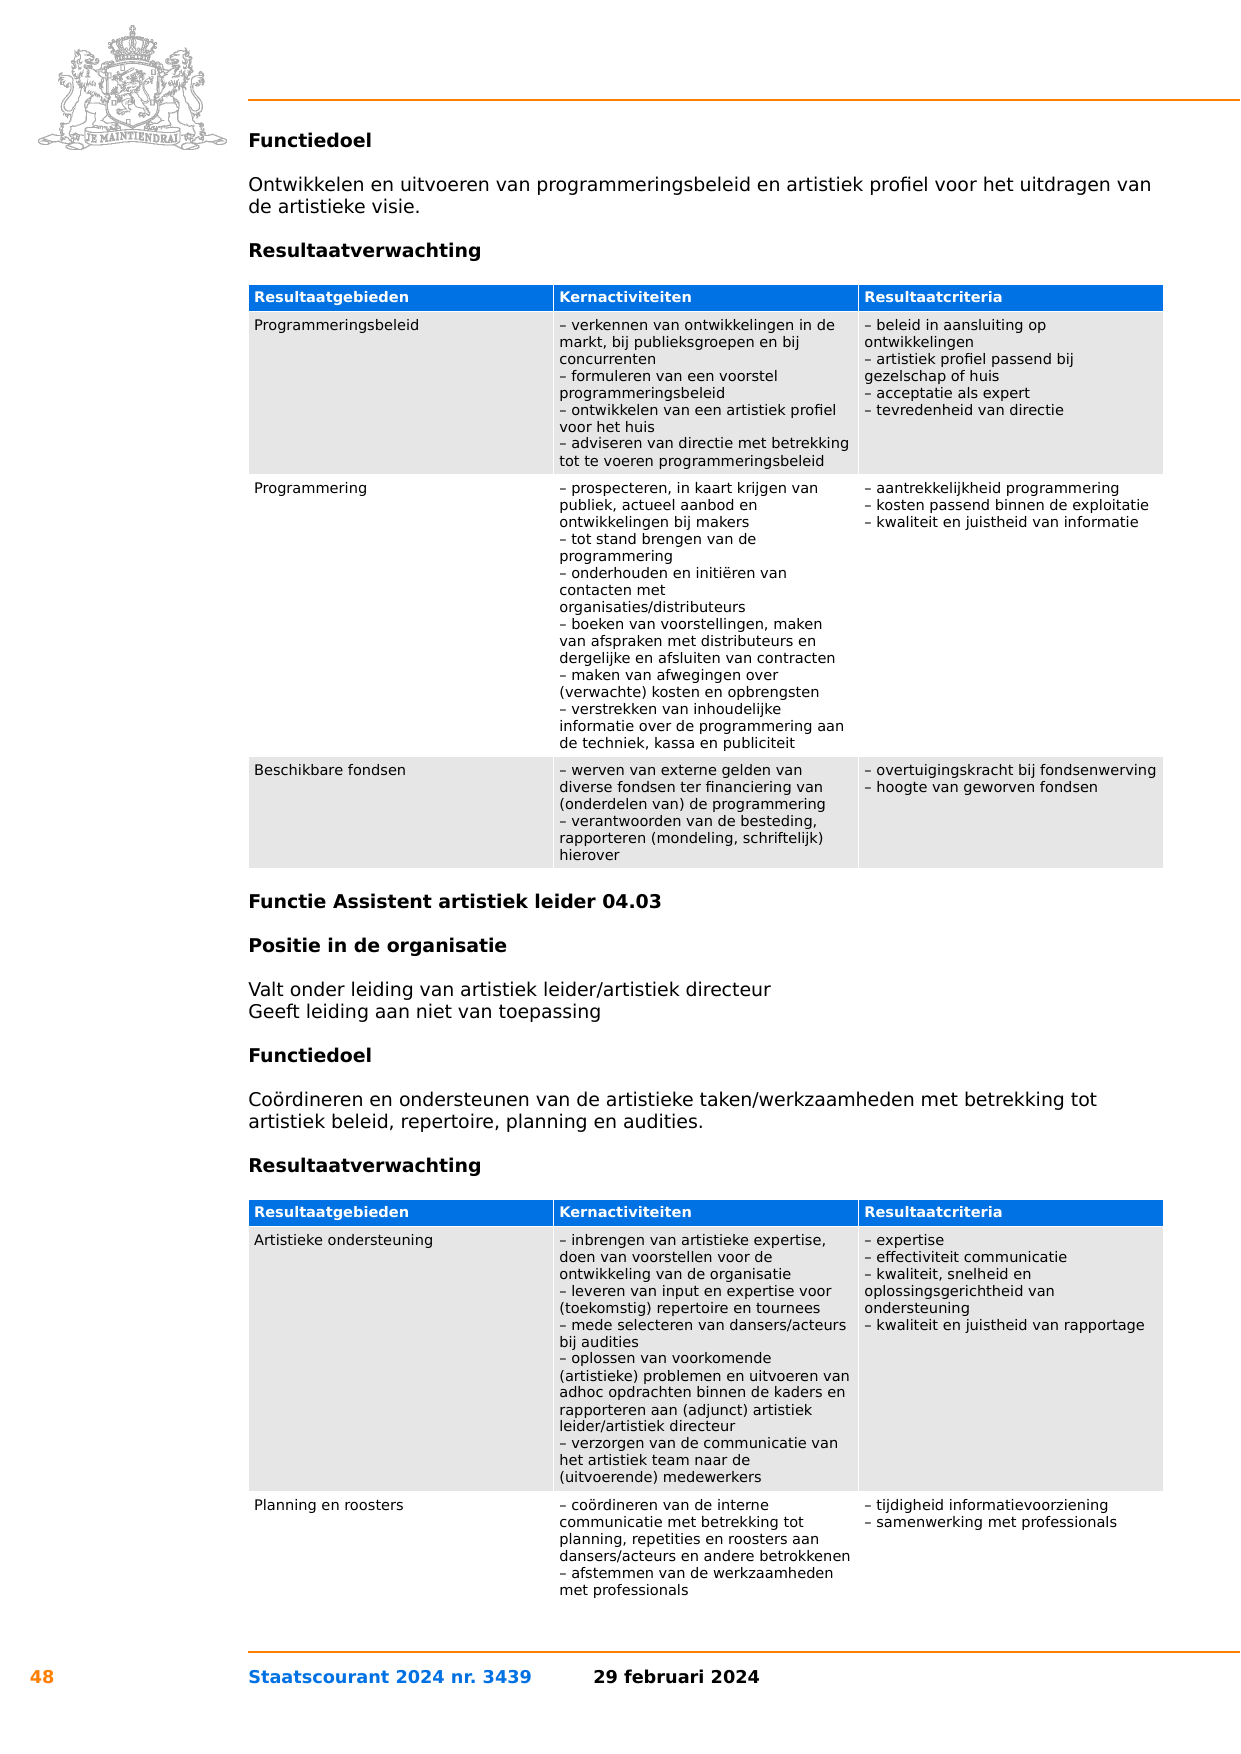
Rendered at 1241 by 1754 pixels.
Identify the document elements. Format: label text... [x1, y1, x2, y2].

table_cell – coördineren van de interne communicatie met betrekking tot planning, repetities en roosters aan dansers/acteurs en andere betrokkenen – afstemmen van de werkzaamheden met professionals [554, 1492, 858, 1603]
subtitle Functie Assistent artistiek leider 04.03 [248, 891, 1163, 913]
table_header Resultaatcriteria [859, 1200, 1163, 1226]
table_cell – overtuigingskracht bij fondsenwerving – hoogte van geworven fondsen [859, 757, 1163, 868]
subtitle Resultaatverwachting [248, 1154, 1163, 1177]
table_cell – prospecteren, in kaart krijgen van publiek, actueel aanbod en ontwikkelingen bij makers – tot stand brengen van de programmering – onderhouden en initiëren van contacten met organisaties/distributeurs – boeken van voorstellingen, maken van afspraken met distributeurs en dergelijke en afsluiten van contracten – maken van afwegingen over (verwachte) kosten en opbrengsten – verstrekken van inhoudelijke informatie over de programmering aan de techniek, kassa en publiciteit [554, 475, 858, 756]
subtitle Positie in de organisatie [248, 935, 1163, 957]
table_cell – inbrengen van artistieke expertise, doen van voorstellen voor de ontwikkeling van de organisatie – leveren van input en expertise voor (toekomstig) repertoire en tournees – mede selecteren van dansers/acteurs bij audities – oplossen van voorkomende (artistieke) problemen en uitvoeren van adhoc opdrachten binnen de kaders en rapporteren aan (adjunct) artistiek leider/artistiek directeur – verzorgen van de communicatie van het artistiek team naar de (uitvoerende) medewerkers [554, 1227, 858, 1491]
text Geeft leiding aan niet van toepassing [248, 1001, 1163, 1023]
text Coördineren en ondersteunen van de artistieke taken/werkzaamheden met betrekking tot artistiek beleid, repertoire, planning en audities. [248, 1089, 1163, 1133]
table_cell Planning en roosters [249, 1492, 553, 1603]
table_cell – verkennen van ontwikkelingen in de markt, bij publieksgroepen en bij concurrenten – formuleren van een voorstel programmeringsbeleid – ontwikkelen van een artistiek profiel voor het huis – adviseren van directie met betrekking tot te voeren programmeringsbeleid [554, 312, 858, 474]
picture [38, 25, 227, 150]
table_header Kernactiviteiten [554, 285, 858, 311]
table_cell – aantrekkelijkheid programmering – kosten passend binnen de exploitatie – kwaliteit en juistheid van informatie [859, 475, 1163, 756]
table_cell – tijdigheid informatievoorziening – samenwerking met professionals [859, 1492, 1163, 1603]
text Valt onder leiding van artistiek leider/artistiek directeur [248, 979, 1163, 1001]
table_cell Beschikbare fondsen [249, 757, 553, 868]
subtitle Resultaatverwachting [248, 239, 1163, 262]
table_cell Programmering [249, 475, 553, 756]
table_cell – beleid in aansluiting op ontwikkelingen – artistiek profiel passend bij gezelschap of huis – acceptatie als expert – tevredenheid van directie [859, 312, 1163, 474]
subtitle Functiedoel [248, 1045, 1163, 1067]
table_header Kernactiviteiten [554, 1200, 858, 1226]
table_cell Artistieke ondersteuning [249, 1227, 553, 1491]
table_header Resultaatgebieden [249, 285, 553, 311]
table_cell – werven van externe gelden van diverse fondsen ter financiering van (onderdelen van) de programmering – verantwoorden van de besteding, rapporteren (mondeling, schriftelijk) hierover [554, 757, 858, 868]
table_cell – expertise – effectiviteit communicatie – kwaliteit, snelheid en oplossingsgerichtheid van ondersteuning – kwaliteit en juistheid van rapportage [859, 1227, 1163, 1491]
subtitle Functiedoel [248, 130, 1163, 152]
table_cell Programmeringsbeleid [249, 312, 553, 474]
table_header Resultaatcriteria [859, 285, 1163, 311]
table_header Resultaatgebieden [249, 1200, 553, 1226]
text Ontwikkelen en uitvoeren van programmeringsbeleid en artistiek profiel voor het uitdragen van de artistieke visie. [248, 174, 1163, 218]
